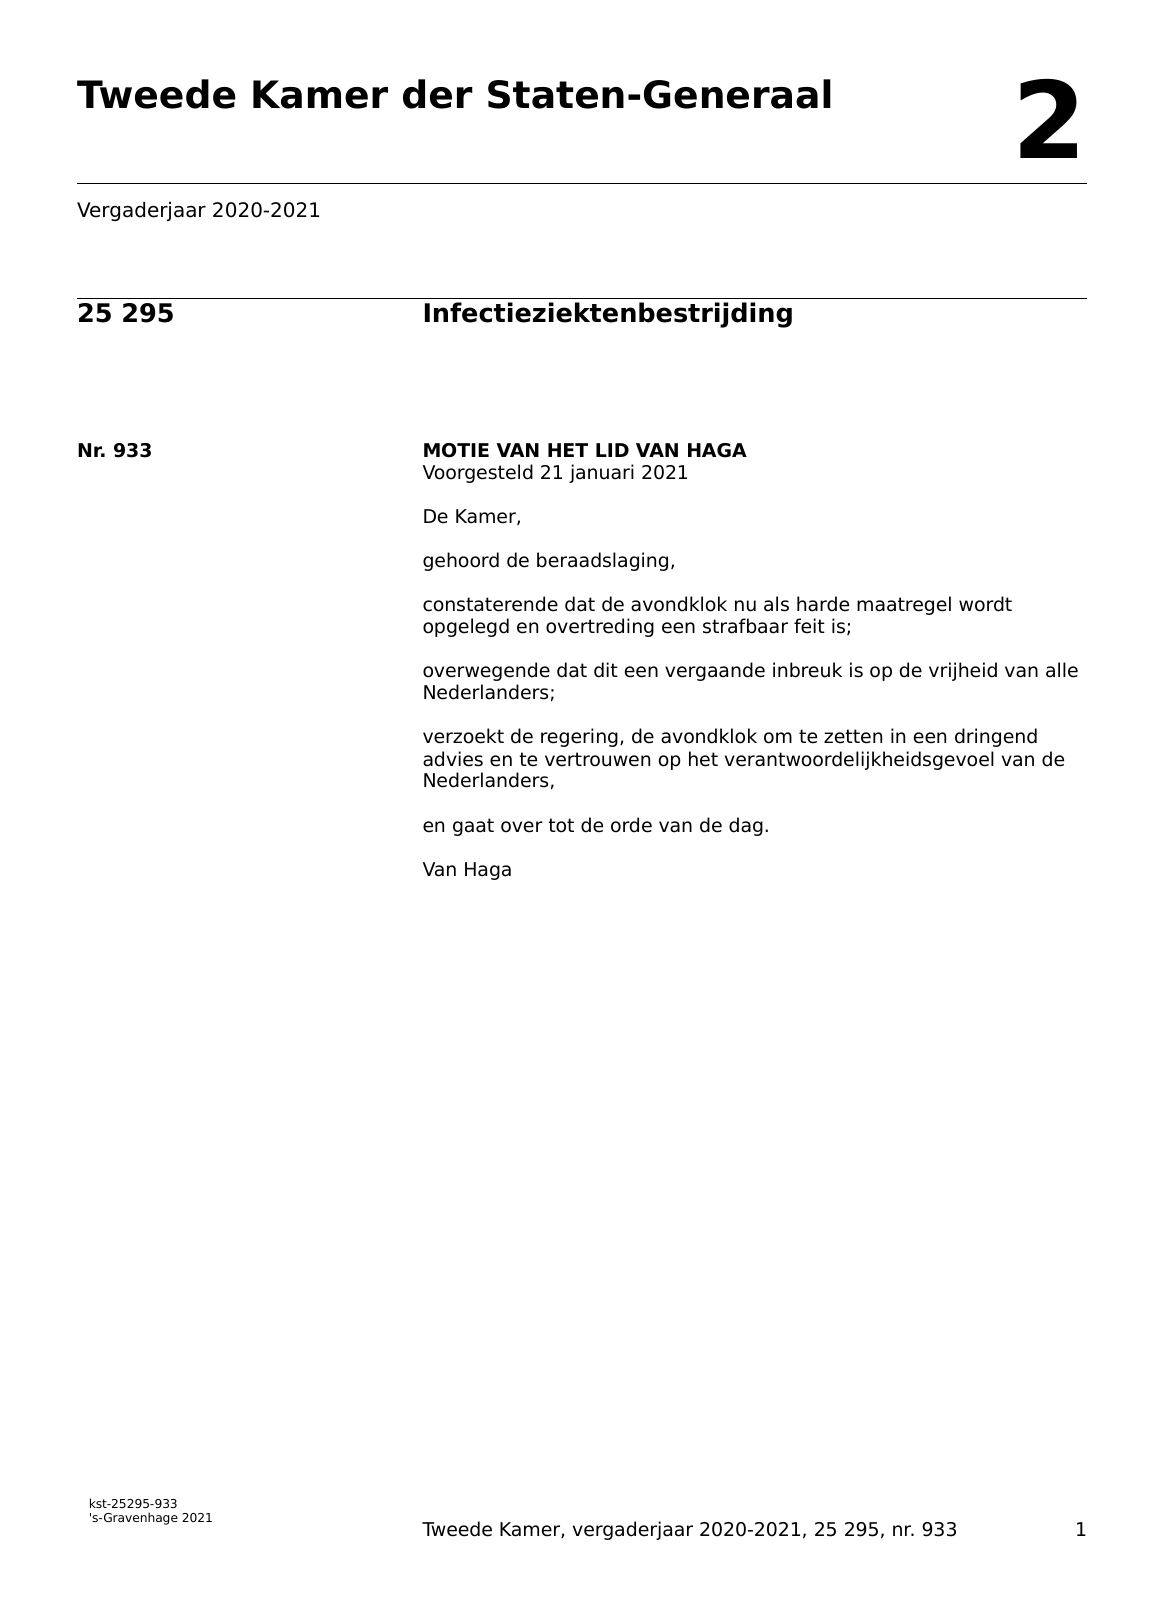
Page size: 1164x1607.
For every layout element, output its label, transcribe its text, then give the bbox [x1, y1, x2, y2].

text gehoord de beraadslaging, [422, 550, 1087, 572]
text Van Haga [422, 859, 1087, 881]
table_header 2 [886, 59, 1087, 183]
text constaterende dat de avondklok nu als harde maatregel wordt opgelegd en overtreding een strafbaar feit is; [422, 594, 1087, 638]
table_cell Vergaderjaar 2020-2021 [77, 184, 1087, 298]
text De Kamer, [422, 506, 1087, 528]
text Voorgesteld 21 januari 2021 [422, 462, 1087, 484]
text 's-Gravenhage 2021 [88, 1511, 323, 1525]
text kst-25295-933 [88, 1497, 323, 1511]
subtitle 25 295 Infectieziektenbestrijding [77, 299, 1087, 329]
table_header Tweede Kamer der Staten-Generaal [77, 59, 886, 183]
text en gaat over tot de orde van de dag. [422, 814, 1087, 837]
text verzoekt de regering, de avondklok om te zetten in een dringend advies en te vertrouwen op het verantwoordelijkheidsgevoel van de Nederlanders, [422, 726, 1087, 792]
subtitle Nr. 933 MOTIE VAN HET LID VAN HAGA [77, 440, 1087, 462]
text overwegende dat dit een vergaande inbreuk is op de vrijheid van alle Nederlanders; [422, 660, 1087, 704]
